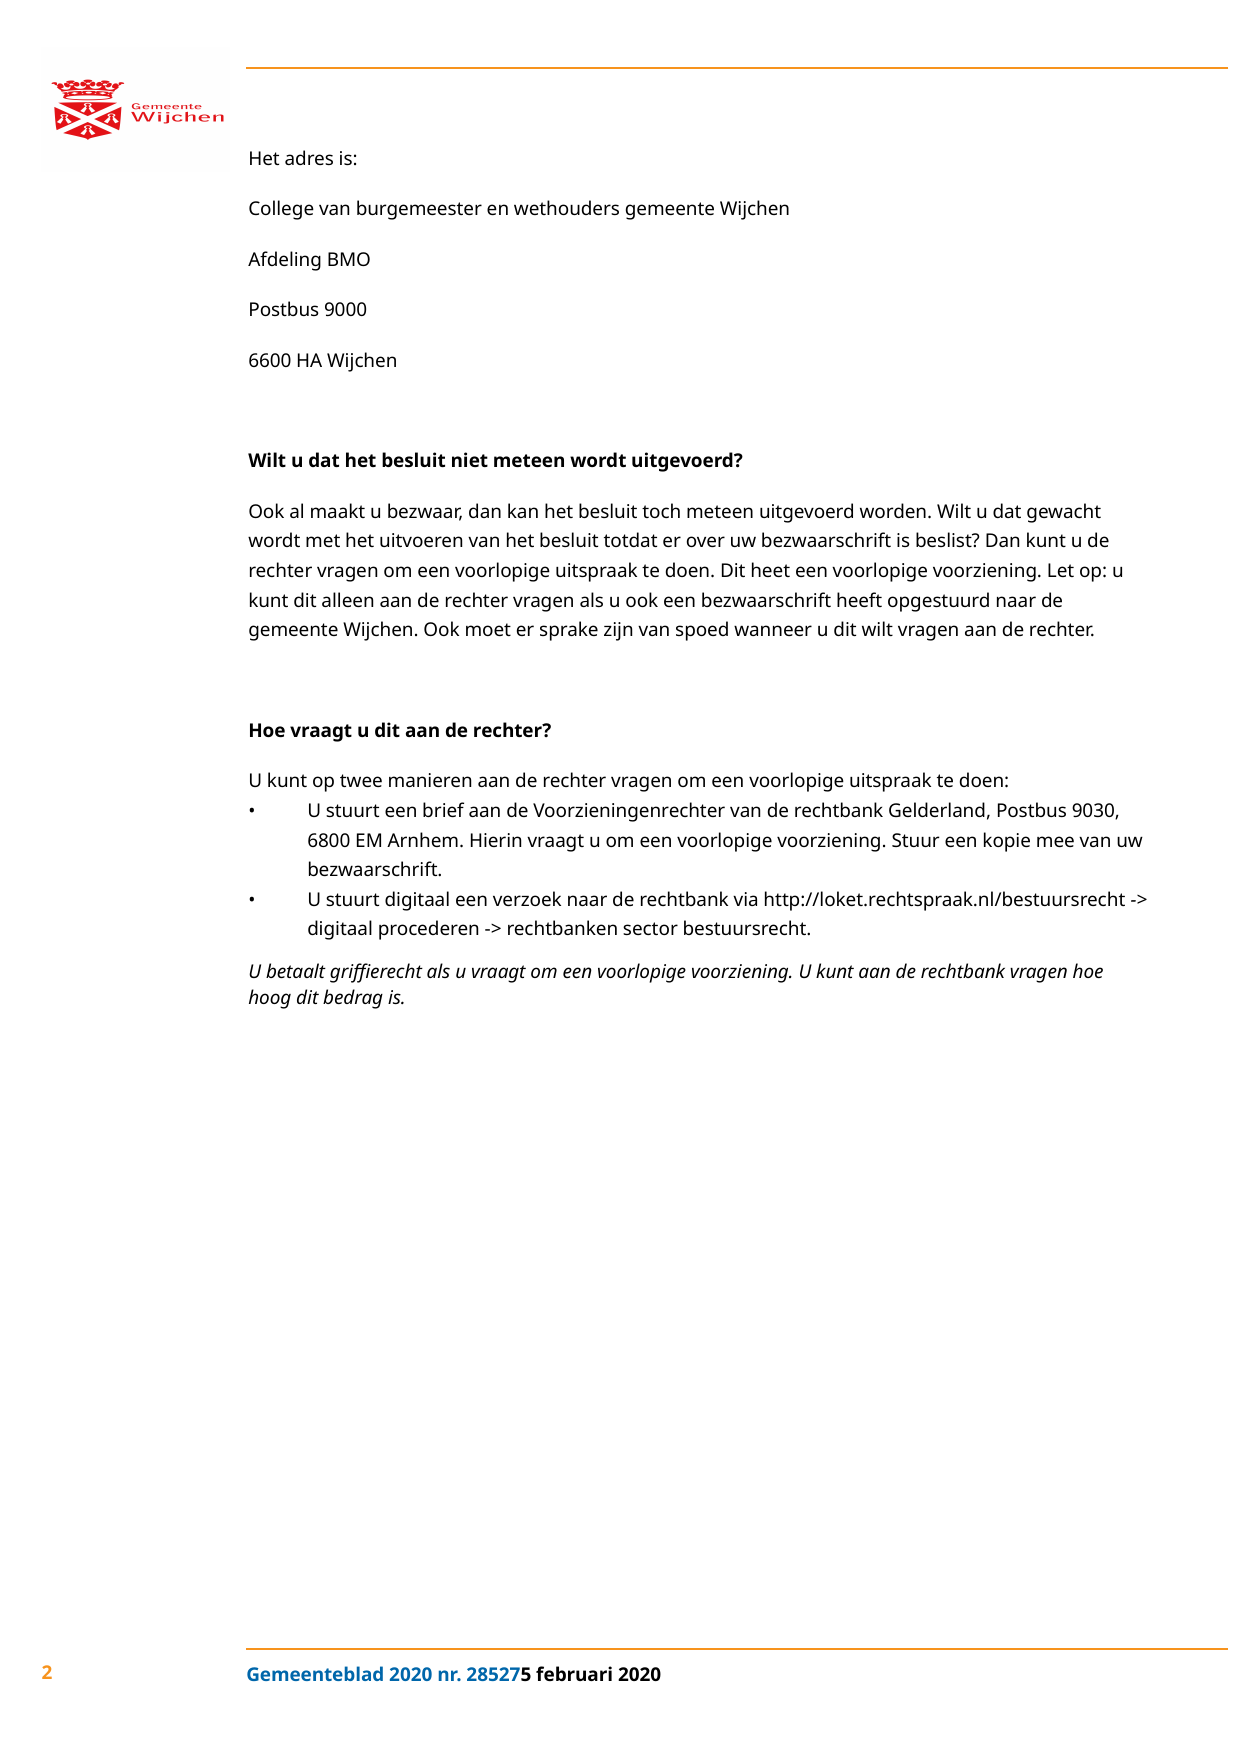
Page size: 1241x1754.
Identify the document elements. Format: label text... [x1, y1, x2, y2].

text Postbus 9000 [248, 296, 1152, 322]
text U kunt op twee manieren aan de rechter vragen om een voorlopige uitspraak te doen: [248, 768, 1152, 793]
text 6600 HA Wijchen [248, 347, 1152, 373]
list U stuurt digitaal een verzoek naar de rechtbank via http://loket.rechtspraak.nl/bestuursrecht -> digitaal procederen -> rechtbanken sector bestuursrecht. [248, 886, 1152, 941]
text College van burgemeester en wethouders gemeente Wijchen [248, 196, 1152, 221]
text Afdeling BMO [248, 246, 1152, 272]
text Hoe vraagt u dit aan de rechter? [248, 717, 1152, 743]
list U stuurt een brief aan de Voorzieningenrechter van de rechtbank Gelderland, Postbus 9030, 6800 EM Arnhem. Hierin vraagt u om een voorlopige voorziening. Stuur een kopie mee van uw bezwaarschrift. [248, 797, 1152, 882]
picture [41, 47, 231, 172]
text Het adres is: [248, 145, 1152, 171]
text U betaalt griffierecht als u vraagt om een voorlopige voorziening. U kunt aan de rechtbank vragen hoe hoog dit bedrag is. [248, 959, 1152, 1010]
text Wilt u dat het besluit niet meteen wordt uitgevoerd? [248, 448, 1152, 473]
text Ook al maakt u bezwaar, dan kan het besluit toch meteen uitgevoerd worden. Wilt u dat gewacht wordt met het uitvoeren van het besluit totdat er over uw bezwaarschrift is beslist? Dan kunt u de rechter vragen om een voorlopige uitspraak te doen. Dit heet een voorlopige voorziening. Let op: u kunt dit alleen aan de rechter vragen als u ook een bezwaarschrift heeft opgestuurd naar de gemeente Wijchen. Ook moet er sprake zijn van spoed wanneer u dit wilt vragen aan de rechter. [248, 498, 1152, 642]
